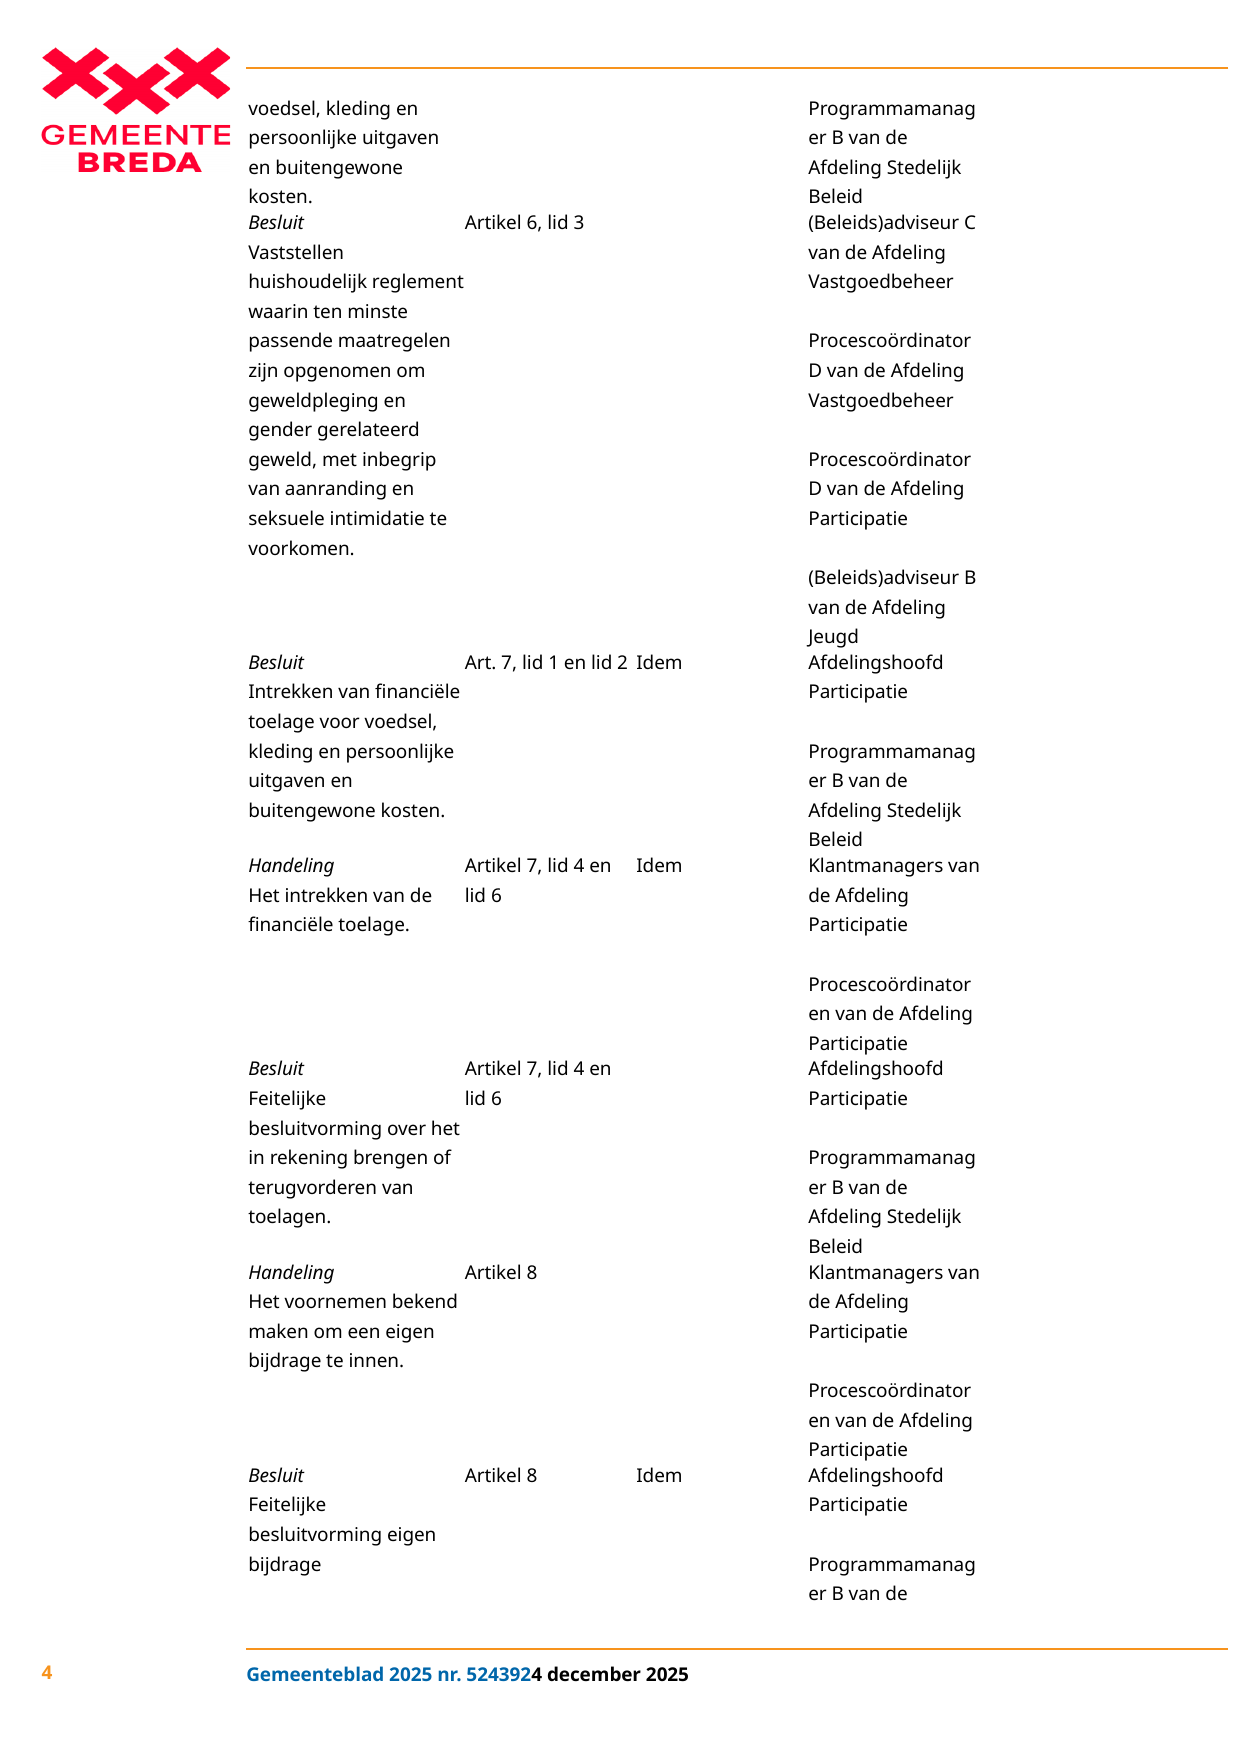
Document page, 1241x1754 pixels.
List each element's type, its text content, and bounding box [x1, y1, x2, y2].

table_cell [980, 1056, 1152, 1259]
table_cell [980, 1259, 1152, 1462]
table_cell [636, 95, 808, 209]
table_cell Artikel 8 [465, 1259, 636, 1462]
table_cell Afdelingshoofd Participatie Programmamanager B van de [808, 1462, 980, 1606]
table_cell Idem [636, 649, 808, 852]
table_cell [980, 649, 1152, 852]
table_cell Programmamanager B van de Afdeling Stedelijk Beleid [808, 95, 980, 209]
table_cell [636, 1056, 808, 1259]
table_cell Klantmanagers van de Afdeling Participatie Procescoördinatoren van de Afdeling Participatie [808, 1259, 980, 1462]
table_cell (Beleids)adviseur C van de Afdeling Vastgoedbeheer Procescoördinator D van de Afdeling Vastgoedbeheer Procescoördinator D van de Afdeling Participatie (Beleids)adviseur B van de Afdeling Jeugd [808, 209, 980, 649]
table_cell [980, 853, 1152, 1056]
table_cell [980, 95, 1152, 209]
table_cell Artikel 8 [465, 1462, 636, 1606]
table_cell Idem [636, 853, 808, 1056]
table_cell Besluit Intrekken van financiële toelage voor voedsel, kleding en persoonlijke uitgaven en buitengewone kosten. [248, 649, 464, 852]
table_cell [636, 209, 808, 649]
table_cell Handeling Het intrekken van de financiële toelage. [248, 853, 464, 1056]
table_cell Afdelingshoofd Participatie Programmamanager B van de Afdeling Stedelijk Beleid [808, 649, 980, 852]
table_cell [465, 95, 636, 209]
table_cell Besluit Vaststellen huishoudelijk reglement waarin ten minste passende maatregelen zijn opgenomen om geweldpleging en gender gerelateerd geweld, met inbegrip van aanranding en seksuele intimidatie te voorkomen. [248, 209, 464, 649]
table_cell Idem [636, 1462, 808, 1606]
table_cell Artikel 6, lid 3 [465, 209, 636, 649]
table_cell Afdelingshoofd Participatie Programmamanager B van de Afdeling Stedelijk Beleid [808, 1056, 980, 1259]
table_cell voedsel, kleding en persoonlijke uitgaven en buitengewone kosten. [248, 95, 464, 209]
table_cell Artikel 7, lid 4 en lid 6 [465, 1056, 636, 1259]
table_cell Artikel 7, lid 4 en lid 6 [465, 853, 636, 1056]
table_cell Handeling Het voornemen bekend maken om een eigen bijdrage te innen. [248, 1259, 464, 1462]
table_cell [980, 1462, 1152, 1606]
table_cell Art. 7, lid 1 en lid 2 [465, 649, 636, 852]
table_cell Besluit Feitelijke besluitvorming over het in rekening brengen of terugvorderen van toelagen. [248, 1056, 464, 1259]
table_cell [636, 1259, 808, 1462]
picture [41, 47, 231, 172]
table_cell Besluit Feitelijke besluitvorming eigen bijdrage [248, 1462, 464, 1606]
table_cell [980, 209, 1152, 649]
table_cell Klantmanagers van de Afdeling Participatie Procescoördinatoren van de Afdeling Participatie [808, 853, 980, 1056]
